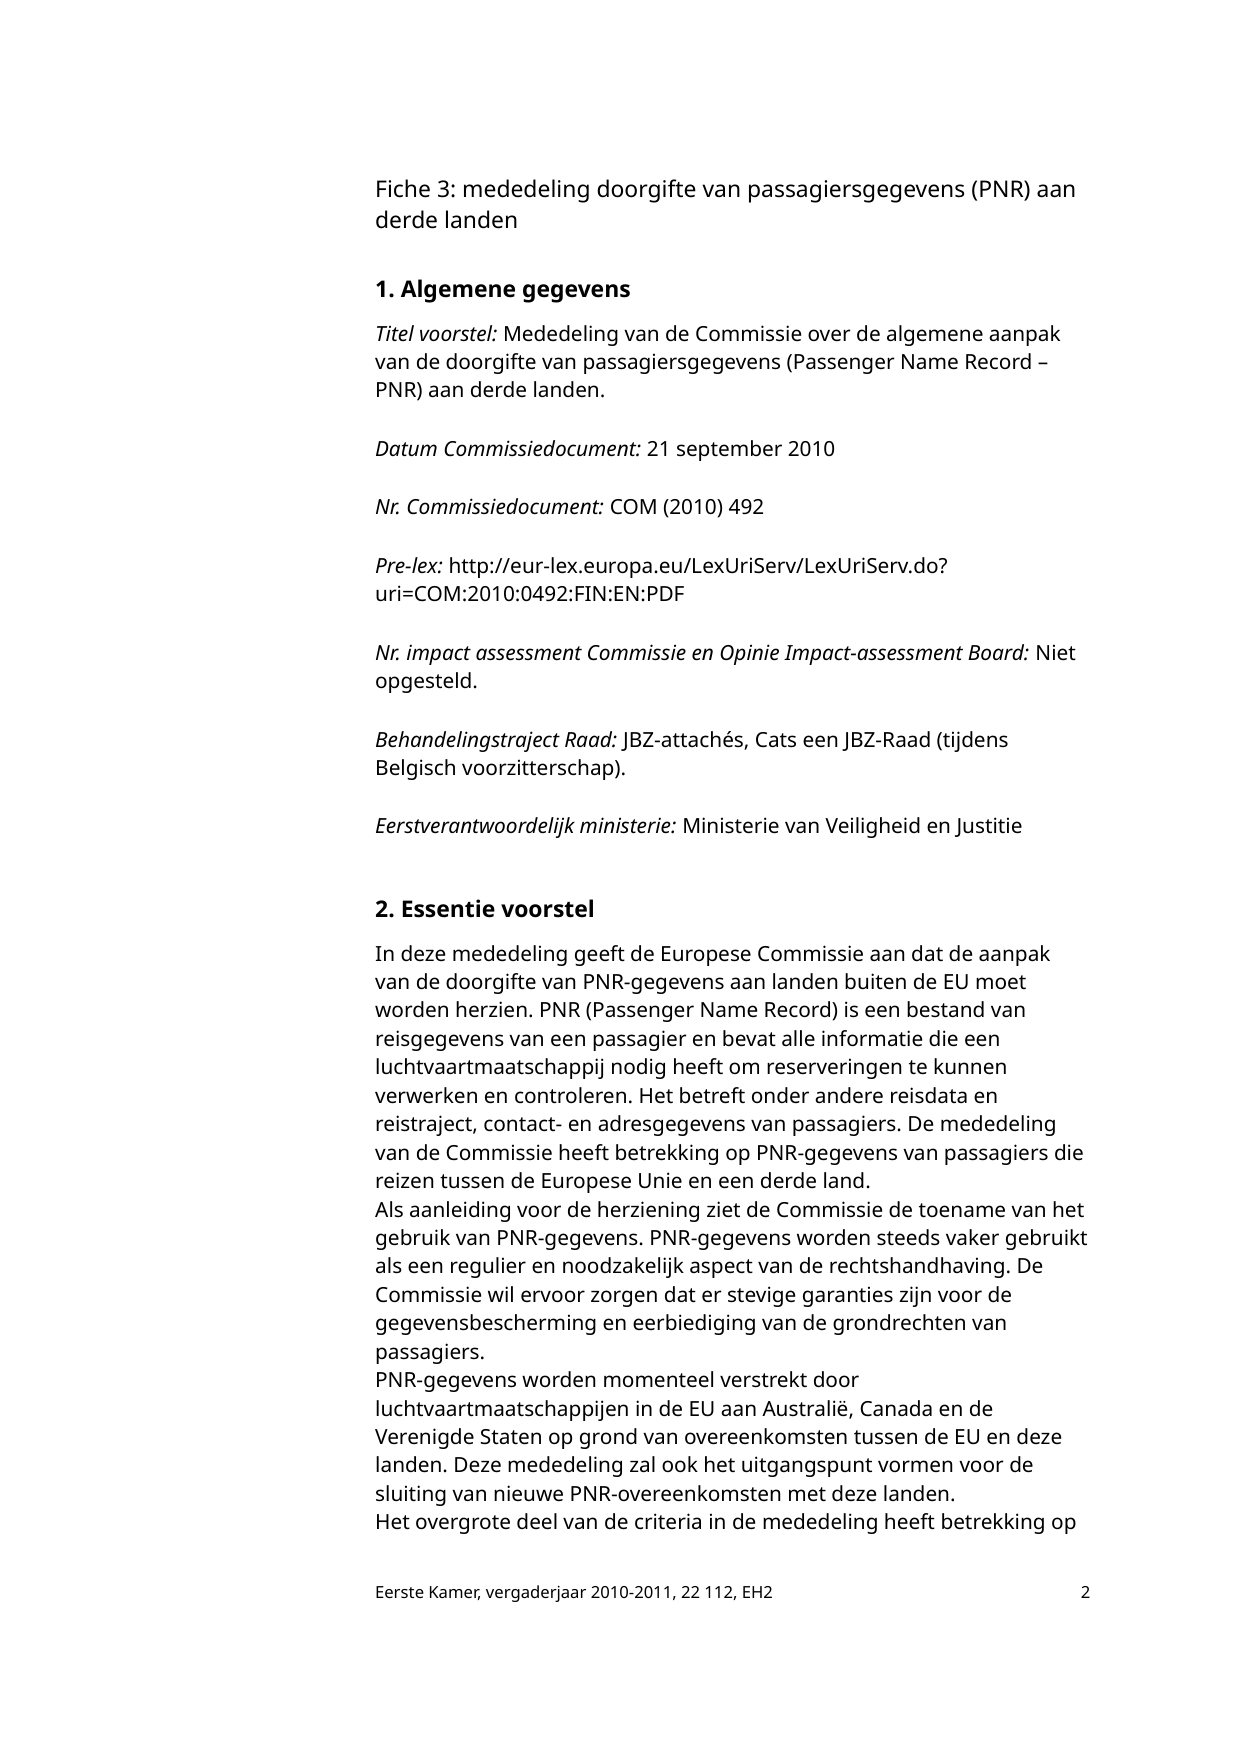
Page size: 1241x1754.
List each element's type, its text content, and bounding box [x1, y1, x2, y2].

subtitle 2. Essentie voorstel [375, 892, 1090, 924]
text Als aanleiding voor de herziening ziet de Commissie de toename van het gebruik van PNR-gegevens. PNR-gegevens worden steeds vaker gebruikt als een regulier en noodzakelijk aspect van de rechtshandhaving. De Commissie wil ervoor zorgen dat er stevige garanties zijn voor de gegevensbescherming en eerbiediging van de grondrechten van passagiers. [375, 1195, 1090, 1365]
text Eerstverantwoordelijk ministerie: Ministerie van Veiligheid en Justitie [375, 812, 1090, 840]
text Nr. Commissiedocument: COM (2010) 492 [375, 492, 1090, 521]
text Pre-lex: http://eur-lex.europa.eu/LexUriServ/LexUriServ.do?uri=COM:2010:0492:FIN:EN:PDF [375, 551, 1090, 608]
text Nr. impact assessment Commissie en Opinie Impact-assessment Board: Niet opgesteld. [375, 638, 1090, 695]
text Behandelingstraject Raad: JBZ-attachés, Cats een JBZ-Raad (tijdens Belgisch voorzitterschap). [375, 725, 1090, 782]
text In deze mededeling geeft de Europese Commissie aan dat de aanpak van de doorgifte van PNR-gegevens aan landen buiten de EU moet worden herzien. PNR (Passenger Name Record) is een bestand van reisgegevens van een passagier en bevat alle informatie die een luchtvaartmaatschappij nodig heeft om reserveringen te kunnen verwerken en controleren. Het betreft onder andere reisdata en reistraject, contact- en adresgegevens van passagiers. De mededeling van de Commissie heeft betrekking op PNR-gegevens van passagiers die reizen tussen de Europese Unie en een derde land. [375, 939, 1090, 1195]
subtitle 1. Algemene gegevens [375, 272, 1090, 304]
text Het overgrote deel van de criteria in de mededeling heeft betrekking op [375, 1507, 1090, 1536]
text Titel voorstel: Mededeling van de Commissie over de algemene aanpak van de doorgifte van passagiersgegevens (Passenger Name Record – PNR) aan derde landen. [375, 319, 1090, 404]
subtitle Fiche 3: mededeling doorgifte van passagiersgegevens (PNR) aan derde landen [375, 172, 1090, 235]
text Datum Commissiedocument: 21 september 2010 [375, 434, 1090, 462]
text PNR-gegevens worden momenteel verstrekt door luchtvaartmaatschappijen in de EU aan Australië, Canada en de Verenigde Staten op grond van overeenkomsten tussen de EU en deze landen. Deze mededeling zal ook het uitgangspunt vormen voor de sluiting van nieuwe PNR-overeenkomsten met deze landen. [375, 1365, 1090, 1507]
